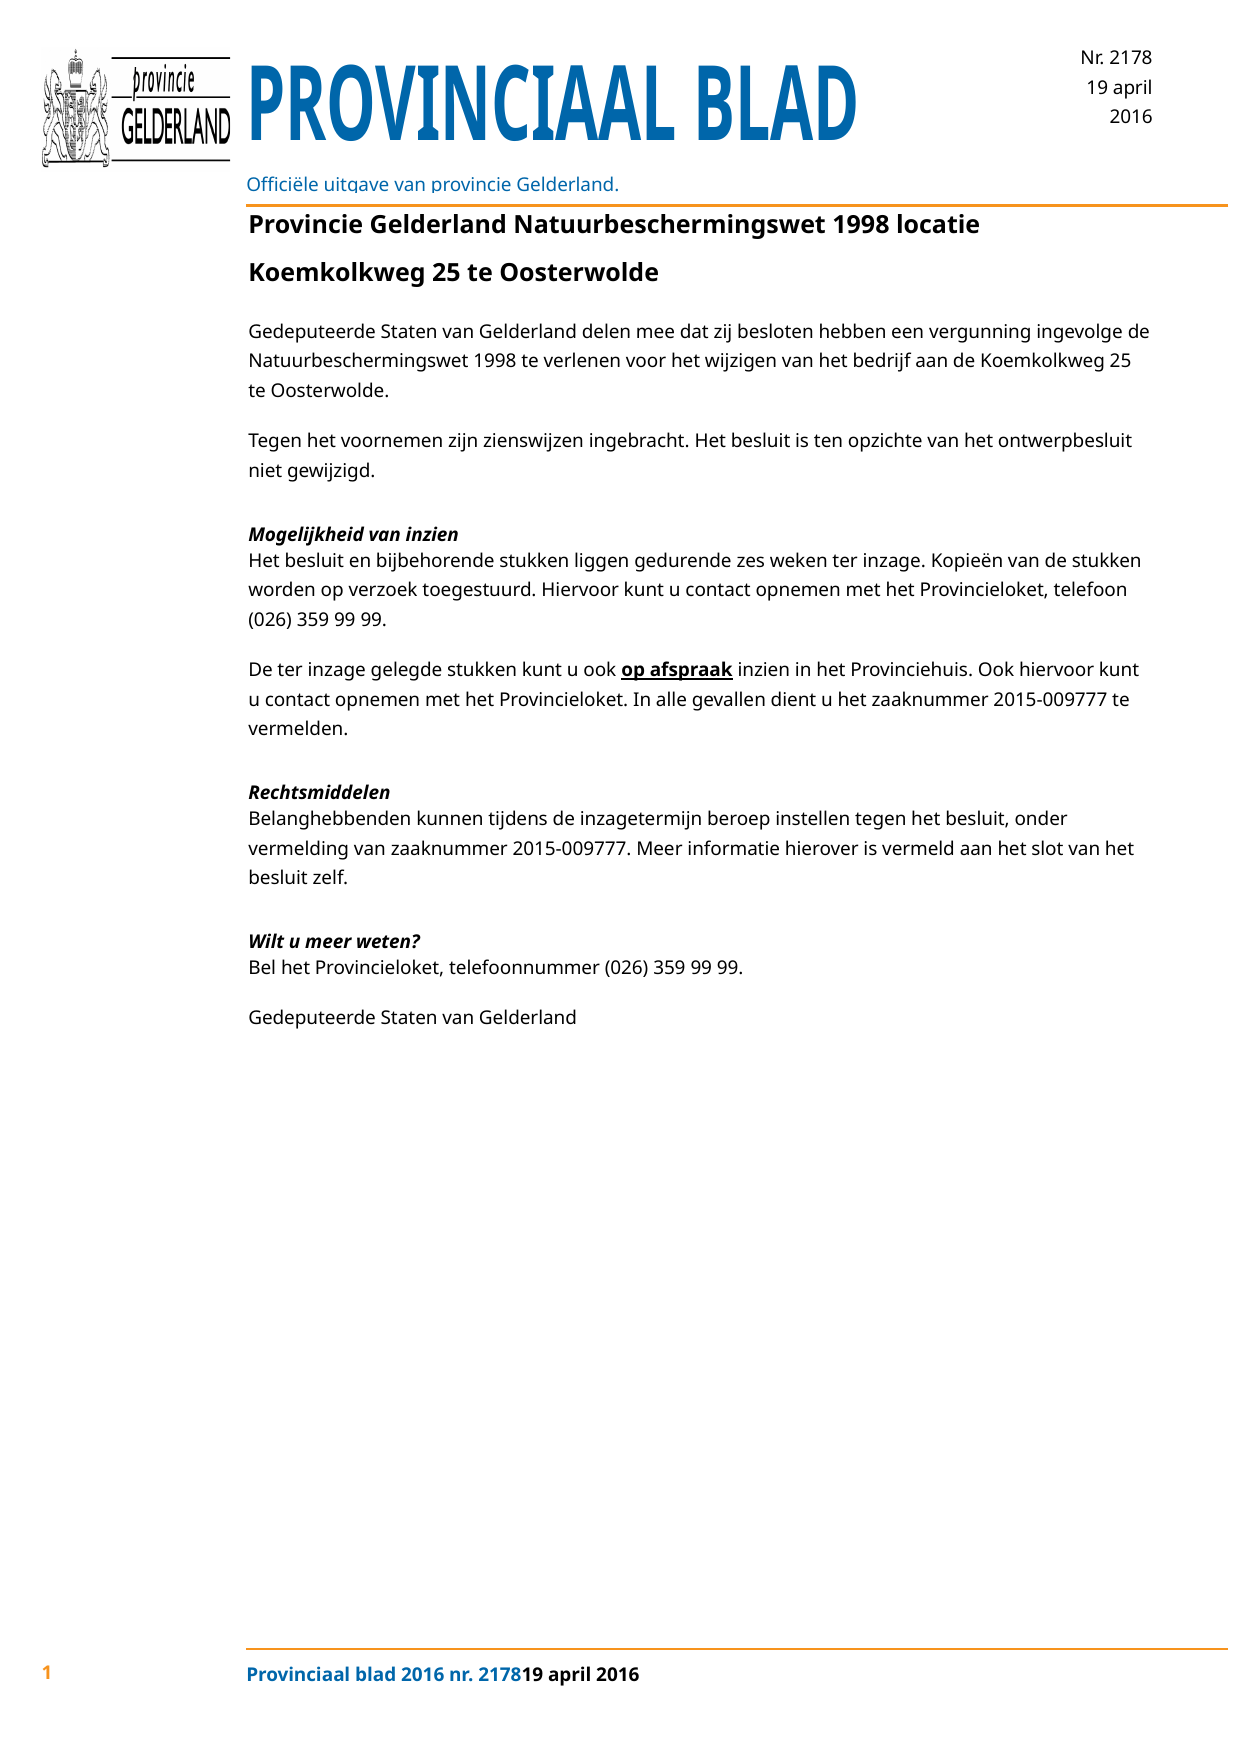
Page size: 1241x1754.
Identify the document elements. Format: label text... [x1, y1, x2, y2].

text Tegen het voornemen zijn zienswijzen ingebracht. Het besluit is ten opzichte van het ontwerpbesluit niet gewijzigd. [248, 427, 1152, 483]
text Het besluit en bijbehorende stukken liggen gedurende zes weken ter inzage. Kopieën van de stukken worden op verzoek toegestuurd. Hiervoor kunt u contact opnemen met het Provincieloket, telefoon (026) 359 99 99. [248, 547, 1152, 632]
text Provincie Gelderland Natuurbeschermingswet 1998 locatie Koemkolkweg 25 te Oosterwolde [248, 207, 1152, 288]
text Belanghebbenden kunnen tijdens de inzagetermijn beroep instellen tegen het besluit, onder vermelding van zaaknummer 2015-009777. Meer informatie hierover is vermeld aan het slot van het besluit zelf. [248, 805, 1152, 890]
text Mogelijkheid van inzien [248, 521, 1152, 547]
text De ter inzage gelegde stukken kunt u ook op afspraak inzien in het Provinciehuis. Ook hiervoor kunt u contact opnemen met het Provincieloket. In alle gevallen dient u het zaaknummer 2015-009777 te vermelden. [248, 656, 1152, 741]
picture [41, 47, 231, 172]
text Bel het Provincieloket, telefoonnummer (026) 359 99 99. [248, 954, 1152, 980]
text Gedeputeerde Staten van Gelderland delen mee dat zij besloten hebben een vergunning ingevolge de Natuurbeschermingswet 1998 te verlenen voor het wijzigen van het bedrijf aan de Koemkolkweg 25 te Oosterwolde. [248, 318, 1152, 403]
text Rechtsmiddelen [248, 779, 1152, 805]
text Gedeputeerde Staten van Gelderland [248, 1004, 1152, 1030]
text Wilt u meer weten? [248, 928, 1152, 954]
